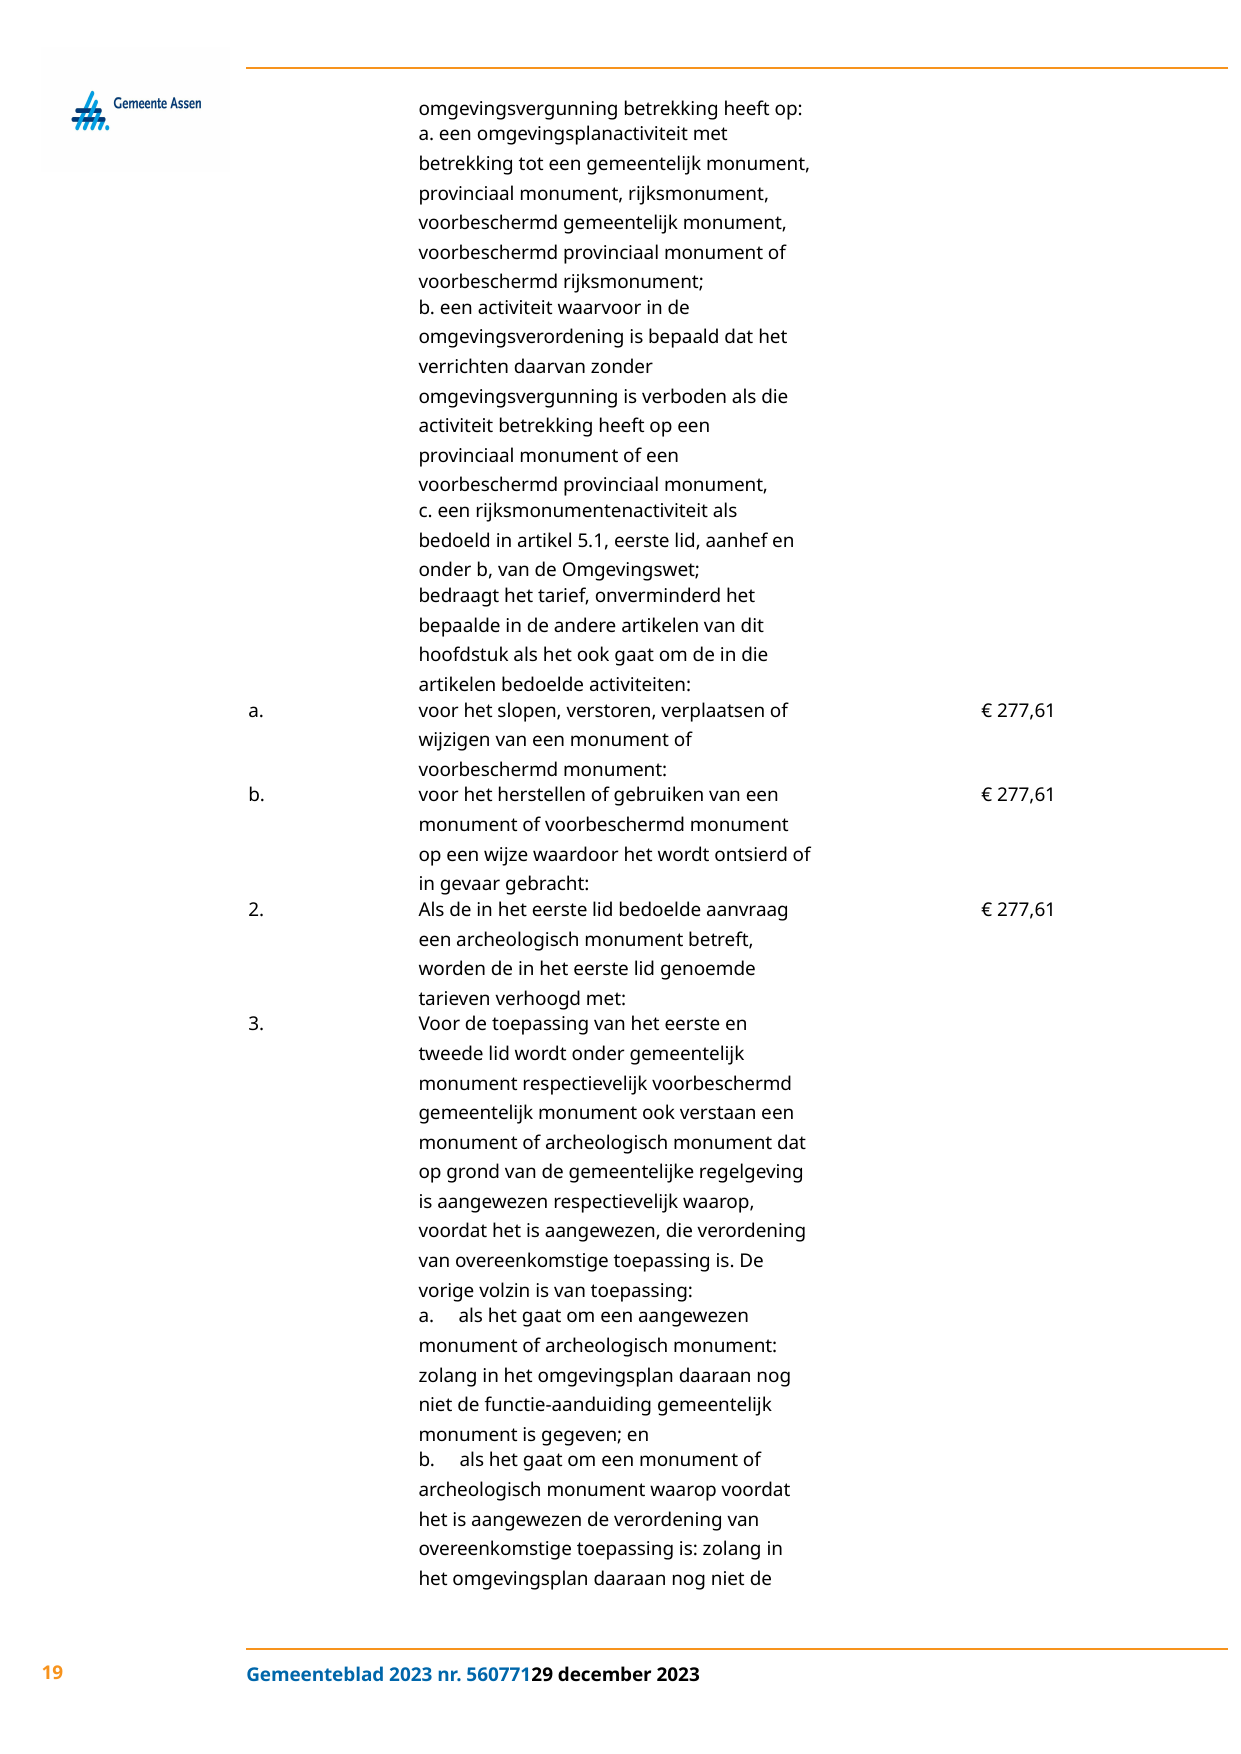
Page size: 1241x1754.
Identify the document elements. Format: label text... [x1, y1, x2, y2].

table_cell b. [248, 782, 418, 896]
table_cell [811, 95, 981, 121]
table_cell [981, 498, 1152, 582]
picture [41, 47, 231, 172]
table_cell Voor de toepassing van het eerste en tweede lid wordt onder gemeentelijk monument respectievelijk voorbeschermd gemeentelijk monument ook verstaan een monument of archeologisch monument dat op grond van de gemeentelijke regelgeving is aangewezen respectievelijk waarop, voordat het is aangewezen, die verordening van overeenkomstige toepassing is. De vorige volzin is van toepassing: [418, 1011, 811, 1303]
table_cell 3. [248, 1011, 418, 1303]
table_cell [248, 1447, 418, 1591]
table_cell [981, 95, 1152, 121]
table_cell [248, 121, 418, 294]
table_cell [811, 1303, 981, 1447]
table_cell c. een rijksmonumentenactiviteit als bedoeld in artikel 5.1, eerste lid, aanhef en onder b, van de Omgevingswet; [418, 498, 811, 582]
table_cell bedraagt het tarief, onverminderd het bepaalde in de andere artikelen van dit hoofdstuk als het ook gaat om de in die artikelen bedoelde activiteiten: [418, 582, 811, 697]
table_cell [811, 121, 981, 294]
table_cell [248, 498, 418, 582]
table_cell [981, 1303, 1152, 1447]
table_cell [248, 1303, 418, 1447]
table_cell [248, 582, 418, 697]
table_cell voor het slopen, verstoren, verplaatsen of wijzigen van een monument of voorbeschermd monument: [418, 697, 811, 782]
table_cell [811, 582, 981, 697]
table_cell [811, 294, 981, 497]
table_cell [811, 1447, 981, 1591]
table_cell [248, 294, 418, 497]
table_cell [811, 498, 981, 582]
table_cell omgevingsvergunning betrekking heeft op: [418, 95, 811, 121]
table_cell a. [248, 697, 418, 782]
table_cell € 277,61 [981, 896, 1152, 1011]
table_cell a. een omgevingsplanactiviteit met betrekking tot een gemeentelijk monument, provinciaal monument, rijksmonument, voorbeschermd gemeentelijk monument, voorbeschermd provinciaal monument of voorbeschermd rijksmonument; [418, 121, 811, 294]
table_cell a. als het gaat om een aangewezen monument of archeologisch monument: zolang in het omgevingsplan daaraan nog niet de functie-aanduiding gemeentelijk monument is gegeven; en [418, 1303, 811, 1447]
table_cell [811, 782, 981, 896]
table_cell 2. [248, 896, 418, 1011]
table_cell € 277,61 [981, 782, 1152, 896]
table_cell [811, 1011, 981, 1303]
table_cell [248, 95, 418, 121]
table_cell [811, 896, 981, 1011]
table_cell b. als het gaat om een monument of archeologisch monument waarop voordat het is aangewezen de verordening van overeenkomstige toepassing is: zolang in het omgevingsplan daaraan nog niet de [418, 1447, 811, 1591]
table_cell voor het herstellen of gebruiken van een monument of voorbeschermd monument op een wijze waardoor het wordt ontsierd of in gevaar gebracht: [418, 782, 811, 896]
table_cell [981, 294, 1152, 497]
table_cell € 277,61 [981, 697, 1152, 782]
table_cell [981, 1011, 1152, 1303]
table_cell [981, 1447, 1152, 1591]
table_cell [981, 121, 1152, 294]
table_cell [811, 697, 981, 782]
table_cell b. een activiteit waarvoor in de omgevingsverordening is bepaald dat het verrichten daarvan zonder omgevingsvergunning is verboden als die activiteit betrekking heeft op een provinciaal monument of een voorbeschermd provinciaal monument, [418, 294, 811, 497]
table_cell Als de in het eerste lid bedoelde aanvraag een archeologisch monument betreft, worden de in het eerste lid genoemde tarieven verhoogd met: [418, 896, 811, 1011]
table_cell [981, 582, 1152, 697]
